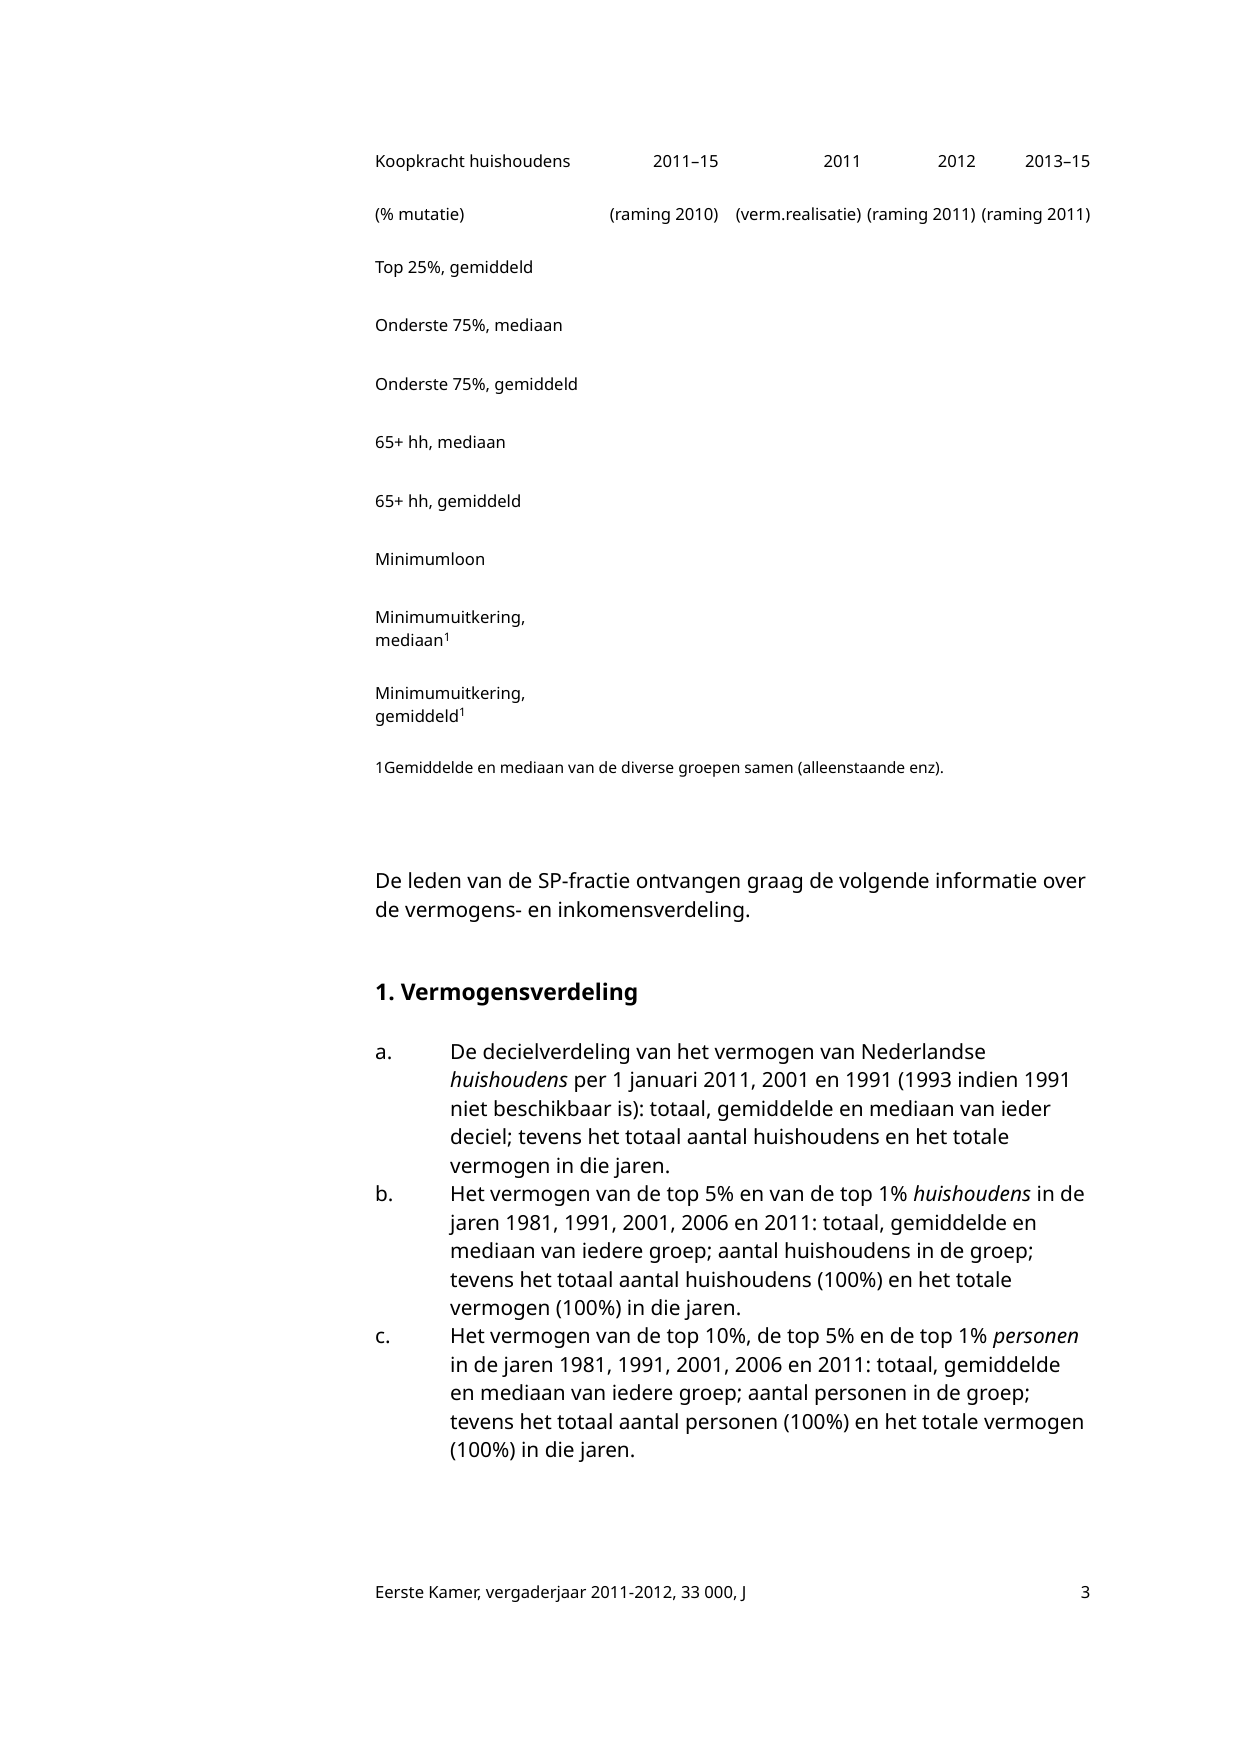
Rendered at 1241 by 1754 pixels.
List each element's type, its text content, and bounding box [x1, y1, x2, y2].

table_cell [604, 489, 718, 548]
table_cell [861, 255, 976, 314]
table_cell [718, 606, 861, 681]
table_cell [861, 489, 976, 548]
table_cell [604, 548, 718, 606]
table_cell [718, 681, 861, 757]
table_cell [718, 548, 861, 606]
table_cell Onderste 75%, gemiddeld [375, 372, 604, 431]
table_cell [718, 489, 861, 548]
table_cell 65+ hh, gemiddeld [375, 489, 604, 548]
table_cell [604, 372, 718, 431]
table_cell [976, 681, 1090, 757]
table_cell Minimumuitkering, mediaan1 [375, 606, 604, 681]
list Het vermogen van de top 10%, de top 5% en de top 1% personen in de jaren 1981, 1991, 2001, 2006 en 2011: totaal, gemiddelde en mediaan van iedere groep; aantal personen in de groep; tevens het totaal aantal personen (100%) en het totale vermogen (100%) in die jaren. [375, 1322, 1090, 1464]
table_cell [604, 431, 718, 489]
table_header 2013–15 (raming 2011) [976, 150, 1090, 255]
table_cell [976, 606, 1090, 681]
table_cell [976, 431, 1090, 489]
table_cell [718, 372, 861, 431]
text De leden van de SP-fractie ontvangen graag de volgende informatie over de vermogens- en inkomensverdeling. [375, 867, 1090, 923]
table_cell [861, 681, 976, 757]
list De decielverdeling van het vermogen van Nederlandse huishoudens per 1 januari 2011, 2001 en 1991 (1993 indien 1991 niet beschikbaar is): totaal, gemiddelde en mediaan van ieder deciel; tevens het totaal aantal huishoudens en het totale vermogen in die jaren. [375, 1037, 1090, 1179]
list Het vermogen van de top 5% en van de top 1% huishoudens in de jaren 1981, 1991, 2001, 2006 en 2011: totaal, gemiddelde en mediaan van iedere groep; aantal huishoudens in de groep; tevens het totaal aantal huishoudens (100%) en het totale vermogen (100%) in die jaren. [375, 1179, 1090, 1322]
table_cell [861, 431, 976, 489]
table_cell [718, 431, 861, 489]
table_header 2011 (verm.realisatie) [718, 150, 861, 255]
table_cell Minimumloon [375, 548, 604, 606]
table_cell [604, 255, 718, 314]
table_cell Top 25%, gemiddeld [375, 255, 604, 314]
table_cell [861, 606, 976, 681]
table_cell [861, 314, 976, 372]
table_cell [861, 548, 976, 606]
table_cell [976, 372, 1090, 431]
table_cell [976, 489, 1090, 548]
table_cell [718, 314, 861, 372]
table_cell [976, 314, 1090, 372]
table_cell 65+ hh, mediaan [375, 431, 604, 489]
table_header 2011–15 (raming 2010) [604, 150, 718, 255]
table_cell [976, 548, 1090, 606]
table_cell [604, 314, 718, 372]
table_cell [718, 255, 861, 314]
table_cell Onderste 75%, mediaan [375, 314, 604, 372]
table_cell 1Gemiddelde en mediaan van de diverse groepen samen (alleenstaande enz). [375, 757, 1090, 808]
table_cell Minimumuitkering, gemiddeld1 [375, 681, 604, 757]
subtitle 1. Vermogensverdeling [375, 976, 1090, 1007]
table_cell [604, 606, 718, 681]
table_cell [861, 372, 976, 431]
table_cell [604, 681, 718, 757]
table_header Koopkracht huishoudens (% mutatie) [375, 150, 604, 255]
table_header 2012 (raming 2011) [861, 150, 976, 255]
table_cell [976, 255, 1090, 314]
